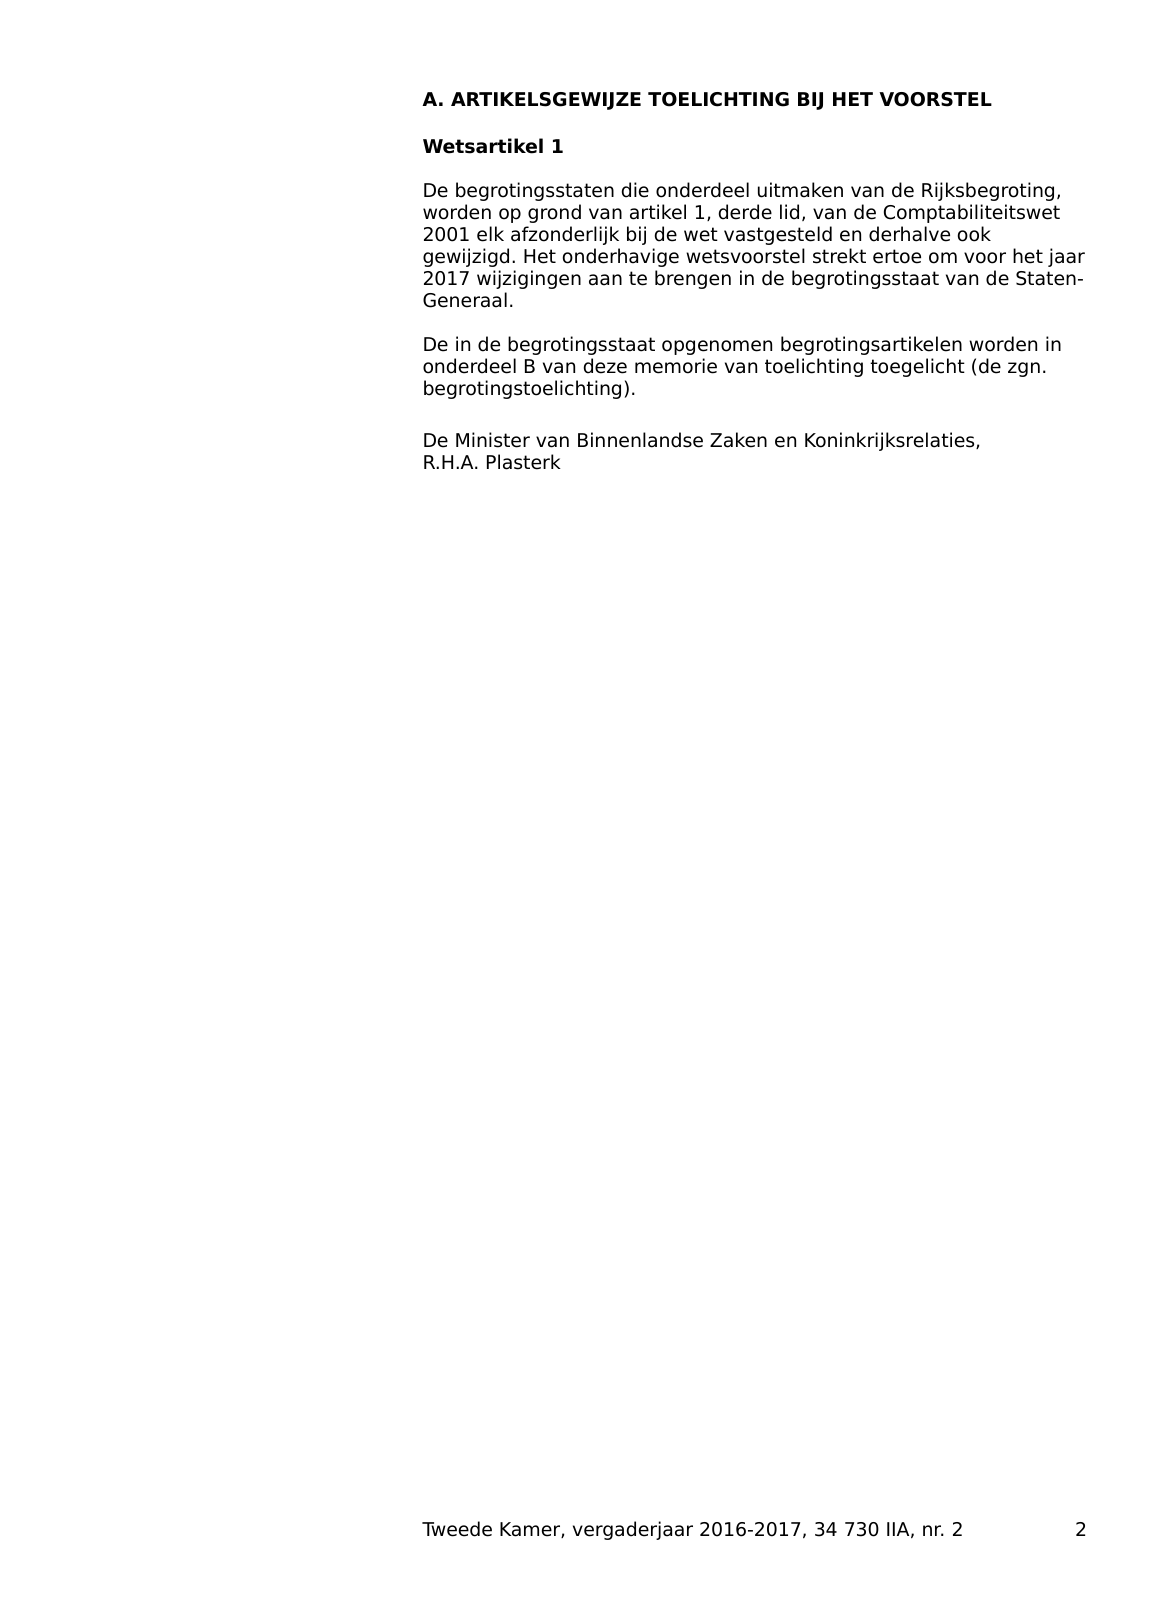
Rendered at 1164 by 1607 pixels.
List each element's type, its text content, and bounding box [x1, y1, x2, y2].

text De begrotingsstaten die onderdeel uitmaken van de Rijksbegroting, worden op grond van artikel 1, derde lid, van de Comptabiliteitswet 2001 elk afzonderlijk bij de wet vastgesteld en derhalve ook gewijzigd. Het onderhavige wetsvoorstel strekt ertoe om voor het jaar 2017 wijzigingen aan te brengen in de begrotingsstaat van de Staten-Generaal. [422, 180, 1087, 312]
text De in de begrotingsstaat opgenomen begrotingsartikelen worden in onderdeel B van deze memorie van toelichting toegelicht (de zgn. begrotingstoelichting). [422, 334, 1087, 400]
subtitle A. ARTIKELSGEWIJZE TOELICHTING BIJ HET VOORSTEL [422, 89, 1087, 111]
subtitle Wetsartikel 1 [422, 136, 1087, 158]
text De Minister van Binnenlandse Zaken en Koninkrijksrelaties, R.H.A. Plasterk [422, 430, 1087, 474]
